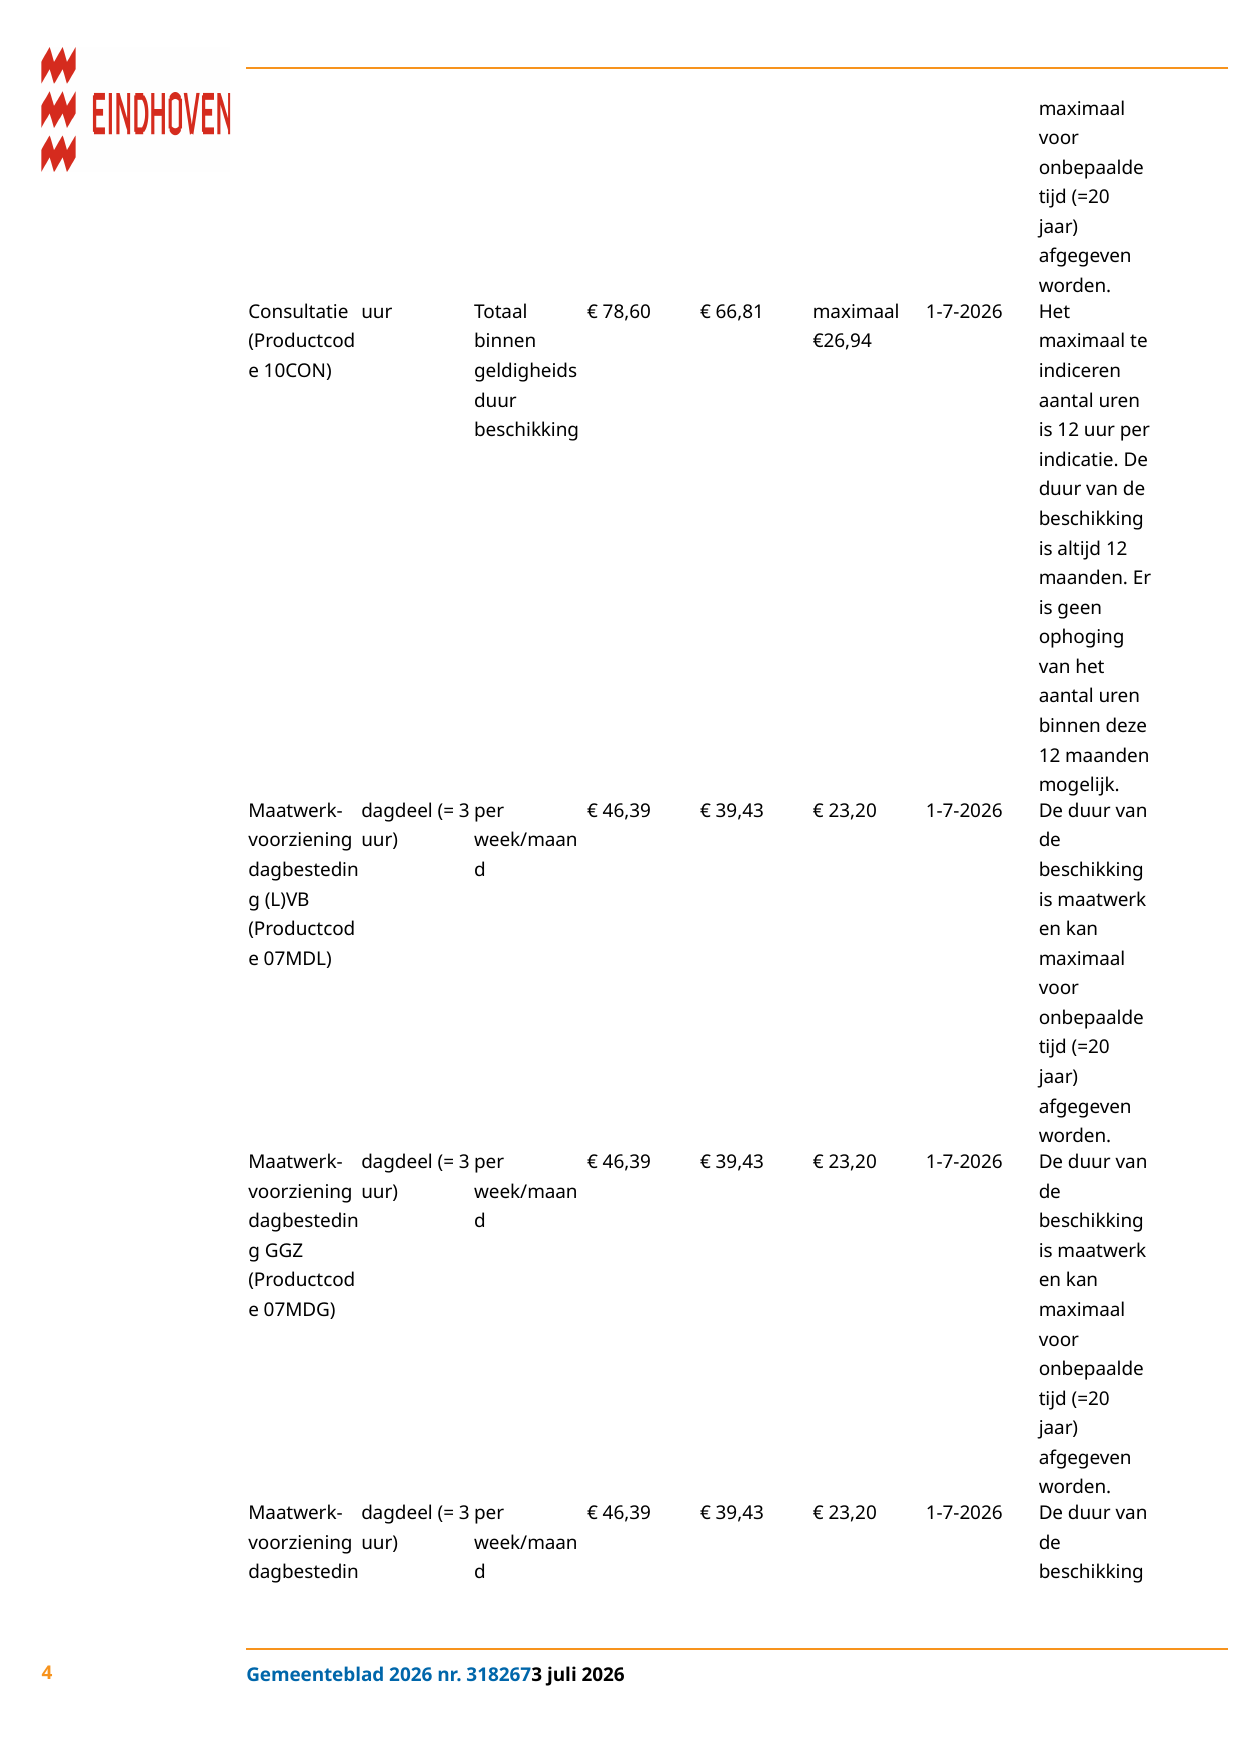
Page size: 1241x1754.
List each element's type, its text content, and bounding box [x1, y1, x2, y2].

table_cell uur [361, 298, 474, 797]
table_cell € 39,43 [700, 797, 813, 1148]
table_cell € 46,39 [587, 1148, 700, 1499]
table_cell maximaal €26,94 [813, 298, 926, 797]
table_cell 1-7-2026 [926, 1148, 1038, 1499]
table_cell 1-7-2026 [926, 797, 1038, 1148]
table_cell € 46,39 [587, 797, 700, 1148]
table_cell Het maximaal te indiceren aantal uren is 12 uur per indicatie. De duur van de beschikking is altijd 12 maanden. Er is geen ophoging van het aantal uren binnen deze 12 maanden mogelijk. [1039, 298, 1152, 797]
table_cell dagdeel (= 3 uur) [361, 1148, 474, 1499]
table_cell dagdeel (= 3 uur) [361, 797, 474, 1148]
table_cell € 23,20 [813, 797, 926, 1148]
table_cell per week/maand [474, 1148, 587, 1499]
table_cell [813, 95, 926, 298]
table_cell per week/maand [474, 1499, 587, 1584]
table_cell € 66,81 [700, 298, 813, 797]
table_cell [700, 95, 813, 298]
table_cell [926, 95, 1038, 298]
table_cell Maatwerk-voorziening dagbestedin [248, 1499, 361, 1584]
picture [41, 47, 231, 172]
table_cell De duur van de beschikking is maatwerk en kan maximaal voor onbepaalde tijd (=20 jaar) afgegeven worden. [1039, 1148, 1152, 1499]
table_cell € 78,60 [587, 298, 700, 797]
table_cell per week/maand [474, 797, 587, 1148]
table_cell [361, 95, 474, 298]
table_cell De duur van de beschikking is maatwerk en kan maximaal voor onbepaalde tijd (=20 jaar) afgegeven worden. [1039, 797, 1152, 1148]
table_cell Maatwerk-voorziening dagbesteding (L)VB (Productcode 07MDL) [248, 797, 361, 1148]
table_cell € 23,20 [813, 1148, 926, 1499]
table_cell [248, 95, 361, 298]
table_cell [474, 95, 587, 298]
table_cell Totaal binnen geldigheidsduur beschikking [474, 298, 587, 797]
table_cell 1-7-2026 [926, 298, 1038, 797]
table_cell € 39,43 [700, 1499, 813, 1584]
table_cell € 46,39 [587, 1499, 700, 1584]
table_cell 1-7-2026 [926, 1499, 1038, 1584]
table_cell maximaal voor onbepaalde tijd (=20 jaar) afgegeven worden. [1039, 95, 1152, 298]
table_cell [587, 95, 700, 298]
table_cell € 23,20 [813, 1499, 926, 1584]
table_cell Maatwerk-voorziening dagbesteding GGZ (Productcode 07MDG) [248, 1148, 361, 1499]
table_cell De duur van de beschikking [1039, 1499, 1152, 1584]
table_cell Consultatie (Productcode 10CON) [248, 298, 361, 797]
table_cell dagdeel (= 3 uur) [361, 1499, 474, 1584]
table_cell € 39,43 [700, 1148, 813, 1499]
